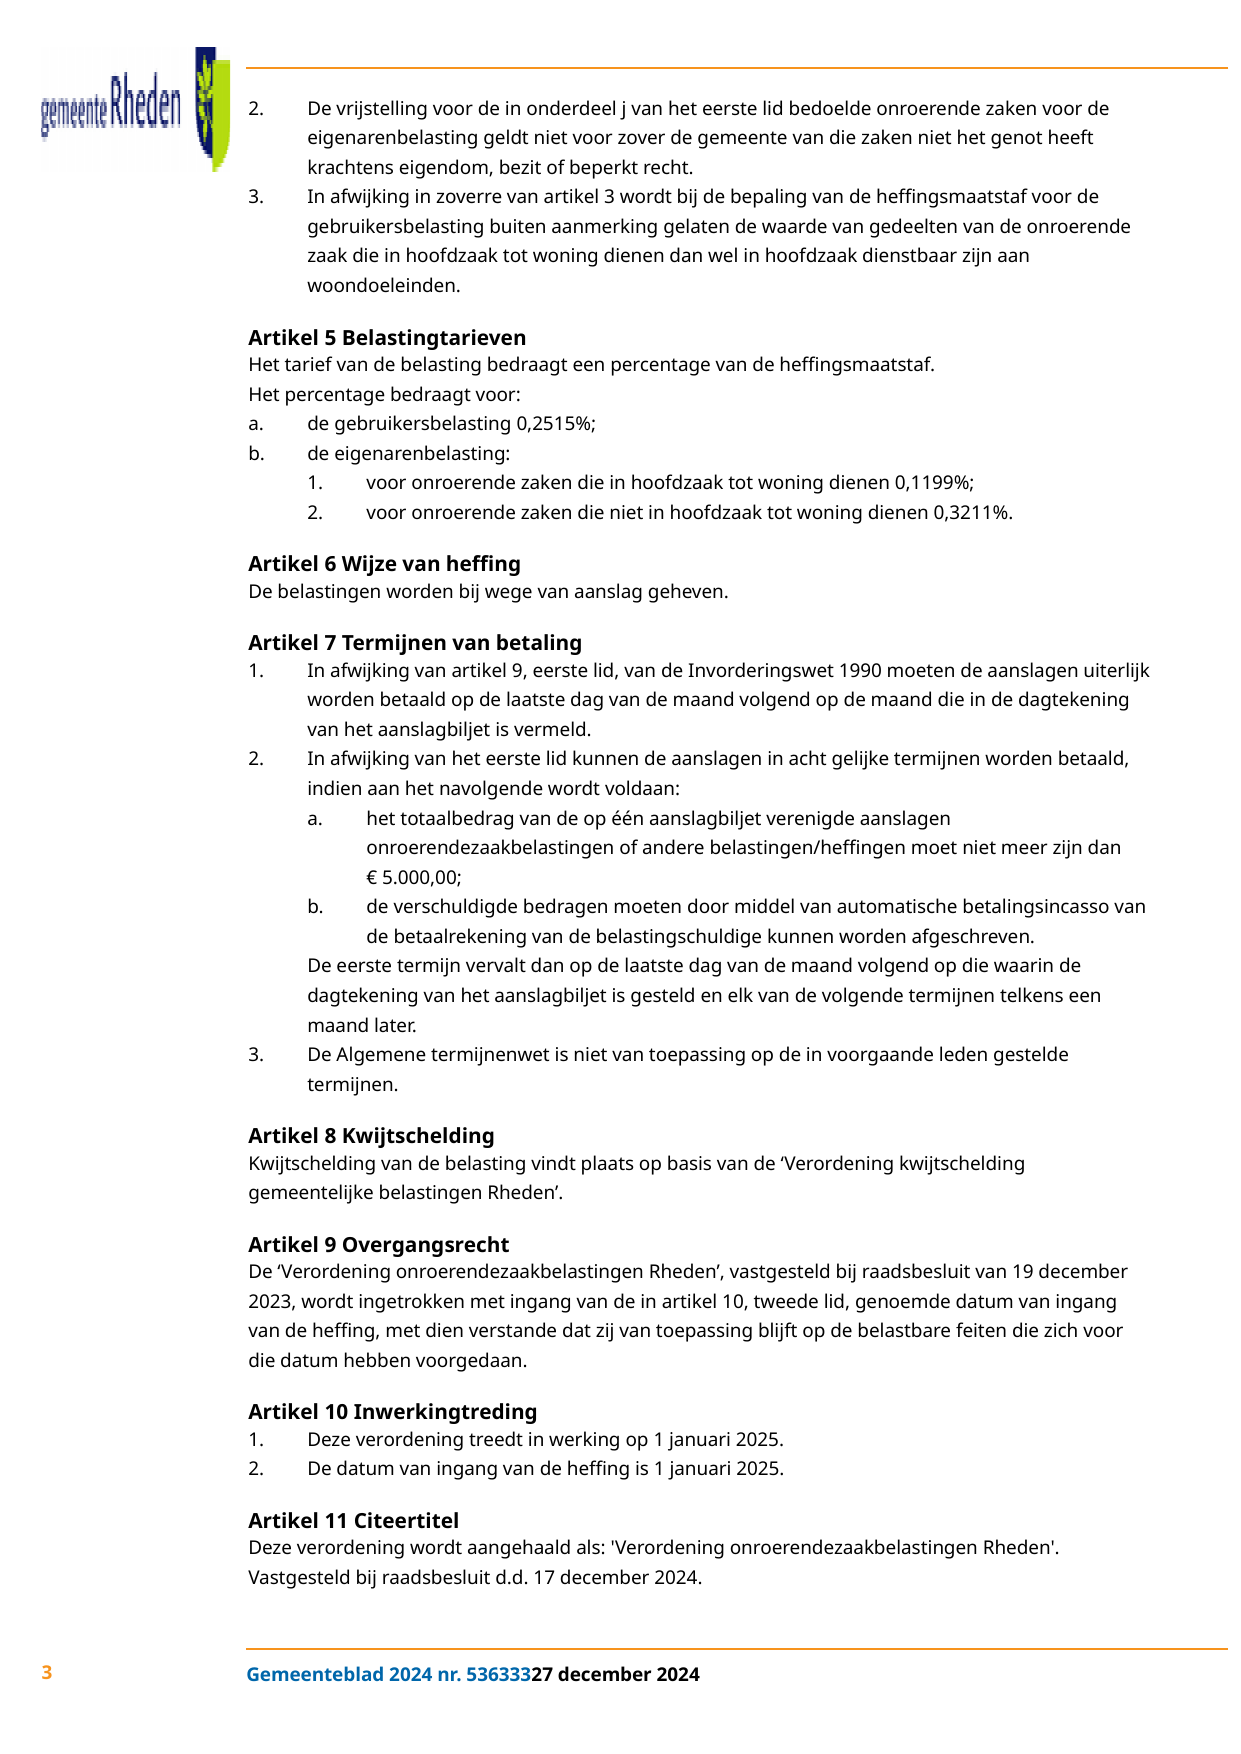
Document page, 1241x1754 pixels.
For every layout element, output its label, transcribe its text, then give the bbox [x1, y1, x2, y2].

picture [41, 47, 231, 172]
text Artikel 7 Termijnen van betaling [248, 628, 1152, 657]
list De eerste termijn vervalt dan op de laatste dag van de maand volgend op die waarin de dagtekening van het aanslagbiljet is gesteld en elk van de volgende termijnen telkens een maand later. [248, 953, 1152, 1037]
text Artikel 10 Inwerkingtreding [248, 1397, 1152, 1426]
text Artikel 6 Wijze van heffing [248, 549, 1152, 578]
text Artikel 9 Overgangsrecht [248, 1230, 1152, 1258]
text Artikel 8 Kwijtschelding [248, 1121, 1152, 1150]
list In afwijking van het eerste lid kunnen de aanslagen in acht gelijke termijnen worden betaald, indien aan het navolgende wordt voldaan: [248, 746, 1152, 801]
list de verschuldigde bedragen moeten door middel van automatische betalingsincasso van de betaalrekening van de belastingschuldige kunnen worden afgeschreven. [307, 893, 1152, 949]
list De vrijstelling voor de in onderdeel j van het eerste lid bedoelde onroerende zaken voor de eigenarenbelasting geldt niet voor zover de gemeente van die zaken niet het genot heeft krachtens eigendom, bezit of beperkt recht. [248, 95, 1152, 180]
list het totaalbedrag van de op één aanslagbiljet verenigde aanslagen onroerendezaakbelastingen of andere belastingen/heffingen moet niet meer zijn dan € 5.000,00; [307, 805, 1152, 889]
text Deze verordening wordt aangehaald als: 'Verordening onroerendezaakbelastingen Rheden'. [248, 1534, 1152, 1560]
list de eigenarenbelasting: [248, 440, 1152, 466]
text De ‘Verordening onroerendezaakbelastingen Rheden’, vastgesteld bij raadsbesluit van 19 december 2023, wordt ingetrokken met ingang van de in artikel 10, tweede lid, genoemde datum van ingang van de heffing, met dien verstande dat zij van toepassing blijft op de belastbare feiten die zich voor die datum hebben voorgedaan. [248, 1258, 1152, 1373]
list De Algemene termijnenwet is niet van toepassing op de in voorgaande leden gestelde termijnen. [248, 1041, 1152, 1097]
list de gebruikersbelasting 0,2515%; [248, 410, 1152, 436]
text De belastingen worden bij wege van aanslag geheven. [248, 578, 1152, 604]
list voor onroerende zaken die in hoofdzaak tot woning dienen 0,1199%; [307, 469, 1152, 495]
list De datum van ingang van de heffing is 1 januari 2025. [248, 1455, 1152, 1481]
text Het tarief van de belasting bedraagt een percentage van de heffingsmaatstaf. [248, 351, 1152, 377]
text Het percentage bedraagt voor: [248, 381, 1152, 406]
text Kwijtschelding van de belasting vindt plaats op basis van de ‘Verordening kwijtschelding gemeentelijke belastingen Rheden’. [248, 1150, 1152, 1205]
list Deze verordening treedt in werking op 1 januari 2025. [248, 1426, 1152, 1452]
list voor onroerende zaken die niet in hoofdzaak tot woning dienen 0,3211%. [307, 499, 1152, 525]
text Artikel 5 Belastingtarieven [248, 323, 1152, 351]
text Vastgesteld bij raadsbesluit d.d. 17 december 2024. [248, 1564, 1152, 1589]
list In afwijking in zoverre van artikel 3 wordt bij de bepaling van de heffingsmaatstaf voor de gebruikersbelasting buiten aanmerking gelaten de waarde van gedeelten van de onroerende zaak die in hoofdzaak tot woning dienen dan wel in hoofdzaak dienstbaar zijn aan woondoeleinden. [248, 183, 1152, 298]
text Artikel 11 Citeertitel [248, 1506, 1152, 1534]
list In afwijking van artikel 9, eerste lid, van de Invorderingswet 1990 moeten de aanslagen uiterlijk worden betaald op de laatste dag van de maand volgend op de maand die in de dagtekening van het aanslagbiljet is vermeld. [248, 657, 1152, 742]
